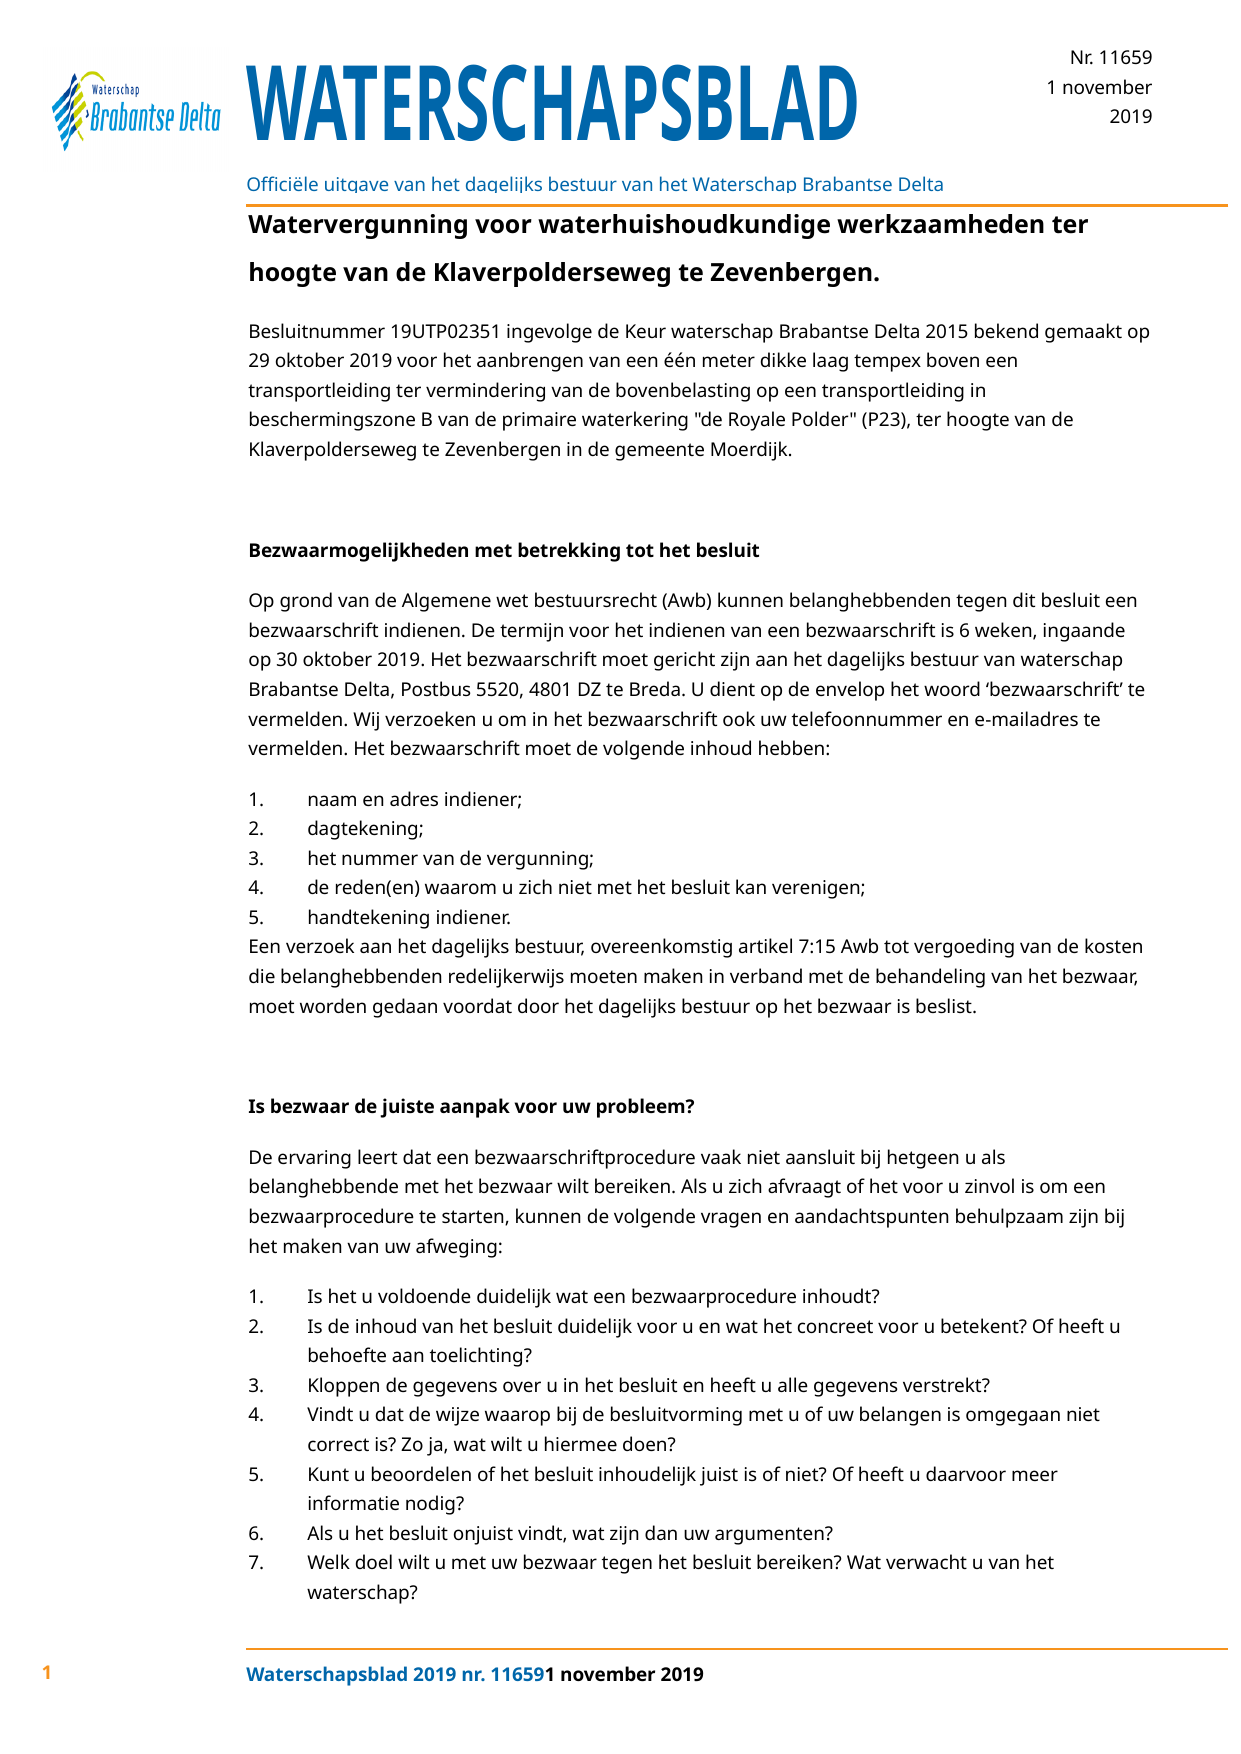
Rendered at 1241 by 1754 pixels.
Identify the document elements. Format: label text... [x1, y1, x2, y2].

list Als u het besluit onjuist vindt, wat zijn dan uw argumenten? [248, 1520, 1152, 1546]
list Kunt u beoordelen of het besluit inhoudelijk juist is of niet? Of heeft u daarvoor meer informatie nodig? [248, 1461, 1152, 1516]
list naam en adres indiener; [248, 786, 1152, 812]
list het nummer van de vergunning; [248, 845, 1152, 871]
list Is de inhoud van het besluit duidelijk voor u en wat het concreet voor u betekent? Of heeft u behoefte aan toelichting? [248, 1313, 1152, 1368]
text Watervergunning voor waterhuishoudkundige werkzaamheden ter hoogte van de Klaverpolderseweg te Zevenbergen. [248, 207, 1152, 288]
list Welk doel wilt u met uw bezwaar tegen het besluit bereiken? Wat verwacht u van het waterschap? [248, 1549, 1152, 1605]
list de reden(en) waarom u zich niet met het besluit kan verenigen; [248, 874, 1152, 900]
picture [41, 47, 231, 172]
text Op grond van de Algemene wet bestuursrecht (Awb) kunnen belanghebbenden tegen dit besluit een bezwaarschrift indienen. De termijn voor het indienen van een bezwaarschrift is 6 weken, ingaande op 30 oktober 2019. Het bezwaarschrift moet gericht zijn aan het dagelijks bestuur van waterschap Brabantse Delta, Postbus 5520, 4801 DZ te Breda. U dient op de envelop het woord ‘bezwaarschrift’ te vermelden. Wij verzoeken u om in het bezwaarschrift ook uw telefoonnummer en e‑mailadres te vermelden. Het bezwaarschrift moet de volgende inhoud hebben: [248, 587, 1152, 761]
text Een verzoek aan het dagelijks bestuur, overeenkomstig artikel 7:15 Awb tot vergoeding van de kosten die belanghebbenden redelijkerwijs moeten maken in verband met de behandeling van het bezwaar, moet worden gedaan voordat door het dagelijks bestuur op het bezwaar is beslist. [248, 934, 1152, 1019]
text Is bezwaar de juiste aanpak voor uw probleem? [248, 1094, 1152, 1119]
text Besluitnummer 19UTP02351 ingevolge de Keur waterschap Brabantse Delta 2015 bekend gemaakt op 29 oktober 2019 voor het aanbrengen van een één meter dikke laag tempex boven een transportleiding ter vermindering van de bovenbelasting op een transportleiding in beschermingszone B van de primaire waterkering "de Royale Polder" (P23), ter hoogte van de Klaverpolderseweg te Zevenbergen in de gemeente Moerdijk. [248, 318, 1152, 462]
list handtekening indiener. [248, 904, 1152, 930]
text Bezwaarmogelijkheden met betrekking tot het besluit [248, 537, 1152, 563]
list Kloppen de gegevens over u in het besluit en heeft u alle gegevens verstrekt? [248, 1372, 1152, 1398]
list Is het u voldoende duidelijk wat een bezwaarprocedure inhoudt? [248, 1283, 1152, 1309]
text De ervaring leert dat een bezwaarschriftprocedure vaak niet aansluit bij hetgeen u als belanghebbende met het bezwaar wilt bereiken. Als u zich afvraagt of het voor u zinvol is om een bezwaarprocedure te starten, kunnen de volgende vragen en aandachtspunten behulpzaam zijn bij het maken van uw afweging: [248, 1144, 1152, 1259]
list dagtekening; [248, 815, 1152, 841]
list Vindt u dat de wijze waarop bij de besluitvorming met u of uw belangen is omgegaan niet correct is? Zo ja, wat wilt u hiermee doen? [248, 1402, 1152, 1457]
